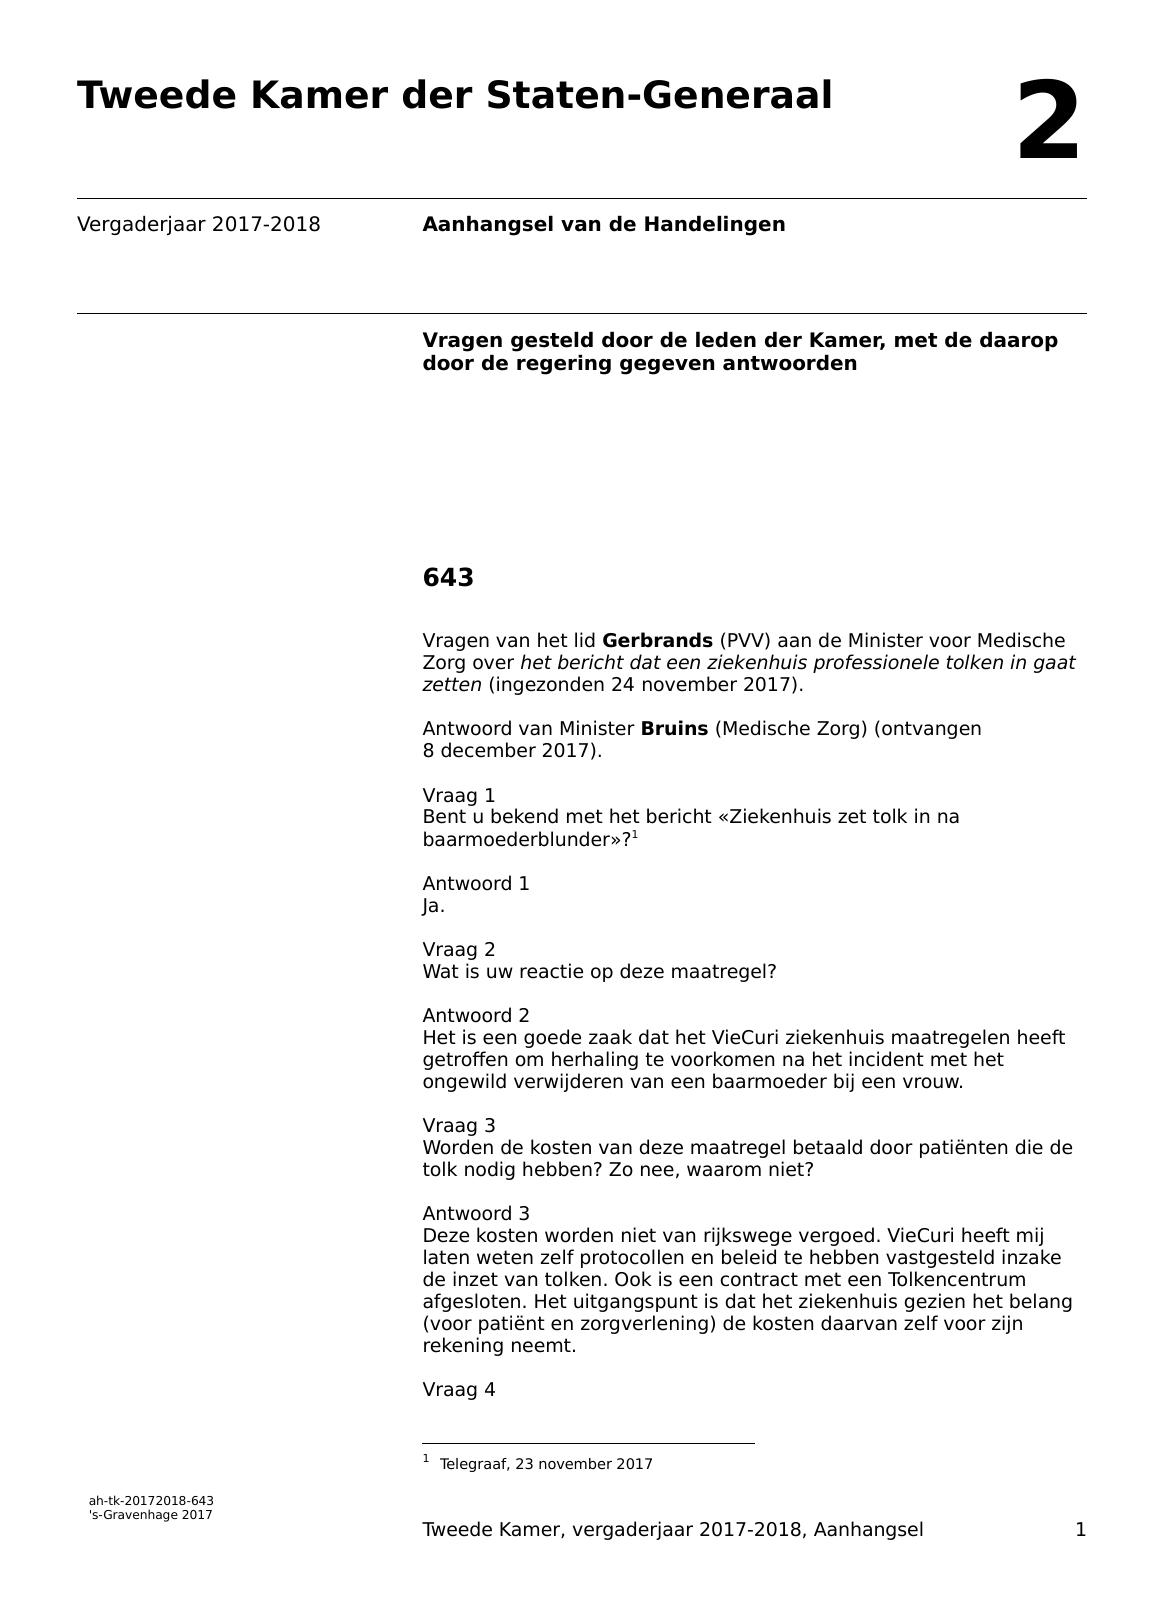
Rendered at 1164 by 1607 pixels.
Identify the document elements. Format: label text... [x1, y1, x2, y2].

text Vraag 1 [422, 784, 1087, 806]
text Het is een goede zaak dat het VieCuri ziekenhuis maatregelen heeft getroffen om herhaling te voorkomen na het incident met het ongewild verwijderen van een baarmoeder bij een vrouw. [422, 1027, 1087, 1093]
table_cell Vragen gesteld door de leden der Kamer, met de daarop door de regering gegeven antwoorden [422, 314, 1087, 375]
text Vragen van het lid Gerbrands (PVV) aan de Minister voor Medische Zorg over het bericht dat een ziekenhuis professionele tolken in gaat zetten (ingezonden 24 november 2017). [422, 630, 1087, 696]
text Antwoord 1 [422, 873, 1087, 894]
table_header 2 [886, 59, 1087, 198]
table_cell Aanhangsel van de Handelingen [422, 199, 1087, 313]
text Antwoord van Minister Bruins (Medische Zorg) (ontvangen 8 december 2017). [422, 718, 1087, 762]
text Antwoord 3 [422, 1203, 1087, 1225]
text Worden de kosten van deze maatregel betaald door patiënten die de tolk nodig hebben? Zo nee, waarom niet? [422, 1137, 1087, 1181]
text 643 [422, 563, 1087, 592]
text Antwoord 2 [422, 1005, 1087, 1027]
text 's-Gravenhage 2017 [88, 1508, 323, 1522]
text Deze kosten worden niet van rijkswege vergoed. VieCuri heeft mij laten weten zelf protocollen en beleid te hebben vastgesteld inzake de inzet van tolken. Ook is een contract met een Tolkencentrum afgesloten. Het uitgangspunt is dat het ziekenhuis gezien het belang (voor patiënt en zorgverlening) de kosten daarvan zelf voor zijn rekening neemt. [422, 1225, 1087, 1357]
table_header Tweede Kamer der Staten-Generaal [77, 59, 886, 198]
text Vraag 4 [422, 1379, 1087, 1401]
text Telegraaf, 23 november 2017 [422, 1452, 1087, 1474]
text Vraag 3 [422, 1115, 1087, 1137]
table_cell Vergaderjaar 2017-2018 [77, 199, 422, 313]
text Ja. [422, 894, 1087, 917]
text Vraag 2 [422, 939, 1087, 961]
text Bent u bekend met het bericht «Ziekenhuis zet tolk in na baarmoederblunder»? [422, 806, 1087, 850]
text Wat is uw reactie op deze maatregel? [422, 961, 1087, 983]
text ah-tk-20172018-643 [88, 1494, 323, 1508]
table_cell [77, 314, 422, 375]
